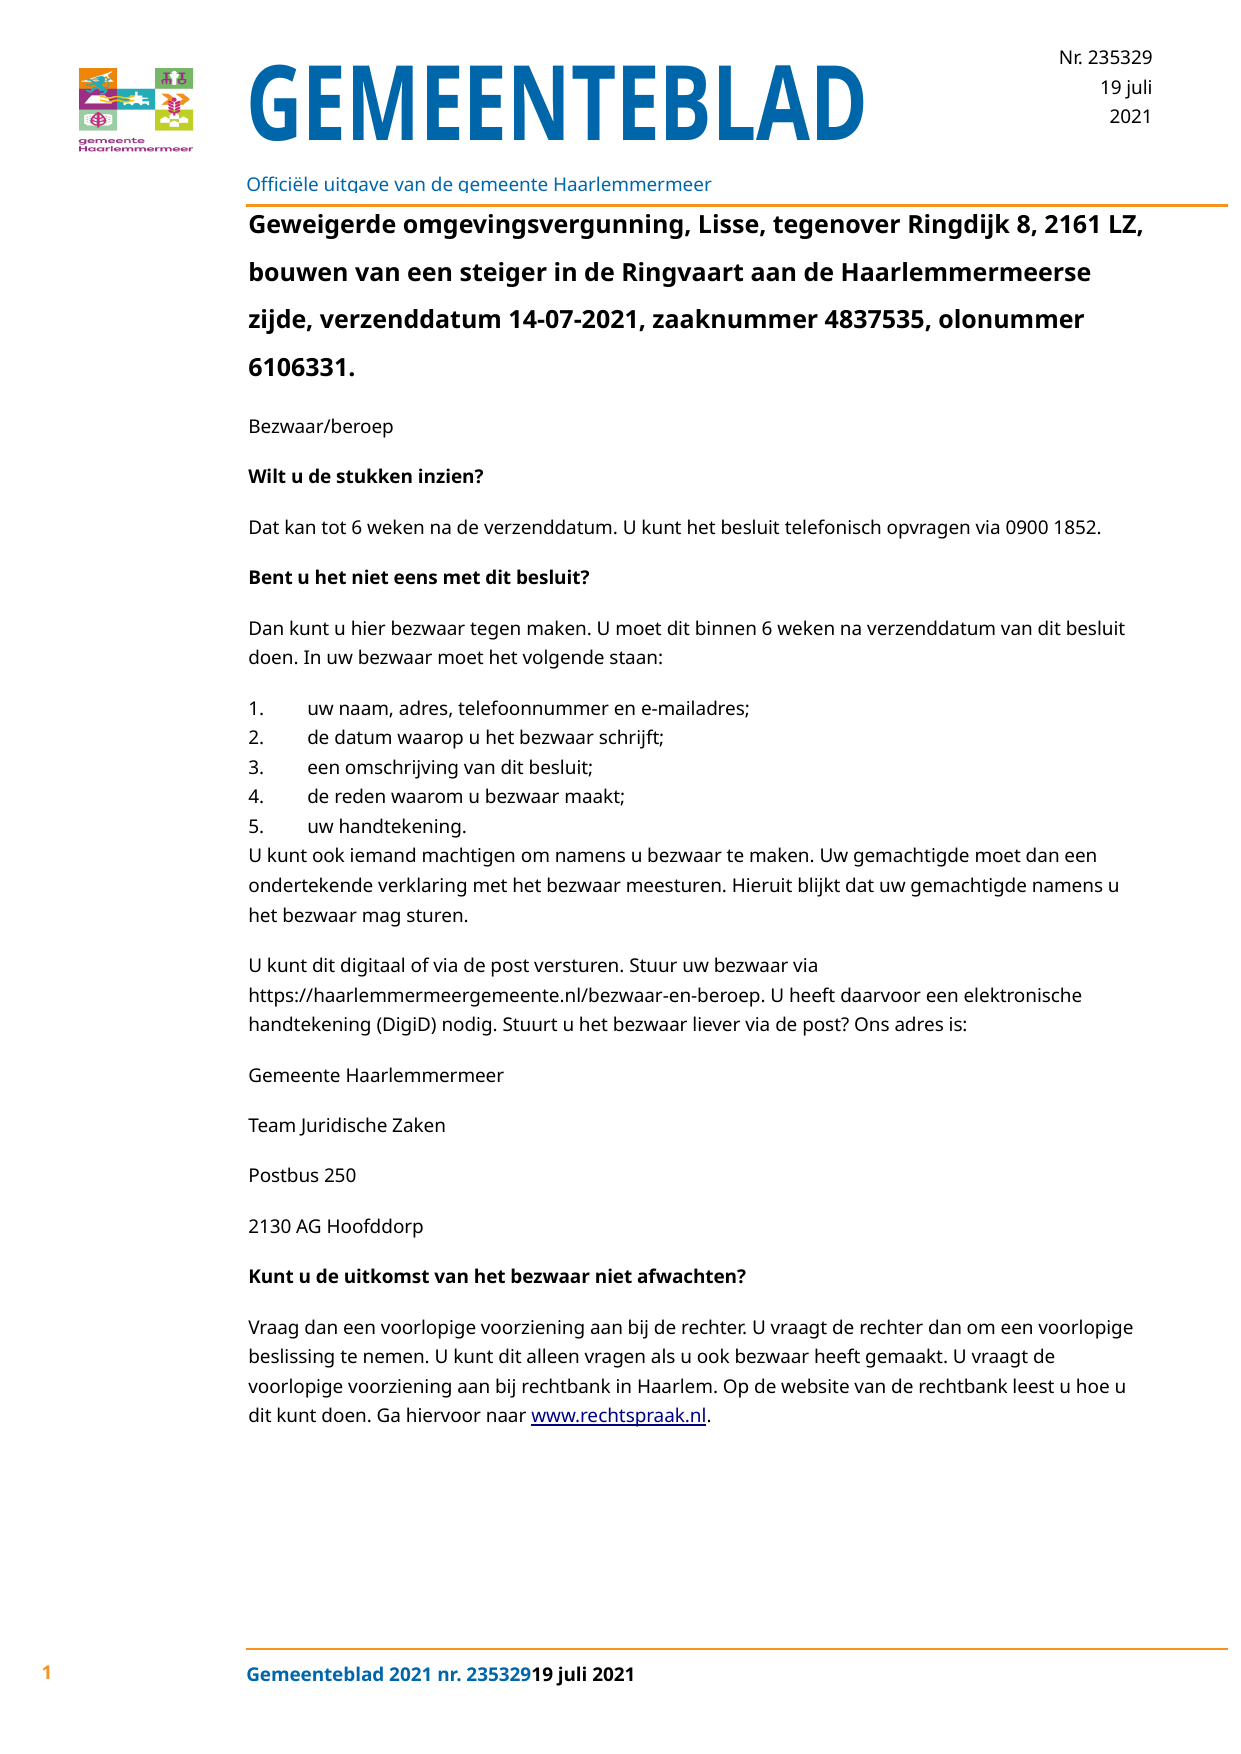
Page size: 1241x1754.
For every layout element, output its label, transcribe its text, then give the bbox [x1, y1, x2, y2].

text Wilt u de stukken inzien? [248, 463, 1152, 489]
text 2130 AG Hoofddorp [248, 1213, 1152, 1239]
text Geweigerde omgevingsvergunning, Lisse, tegenover Ringdijk 8, 2161 LZ, bouwen van een steiger in de Ringvaart aan de Haarlemmermeerse zijde, verzenddatum 14-07-2021, zaaknummer 4837535, olonummer 6106331. [248, 207, 1152, 384]
text Dan kunt u hier bezwaar tegen maken. U moet dit binnen 6 weken na verzenddatum van dit besluit doen. In uw bezwaar moet het volgende staan: [248, 615, 1152, 670]
list een omschrijving van dit besluit; [248, 754, 1152, 780]
picture [41, 47, 231, 172]
text Vraag dan een voorlopige voorziening aan bij de rechter. U vraagt de rechter dan om een voorlopige beslissing te nemen. U kunt dit alleen vragen als u ook bezwaar heeft gemaakt. U vraagt de voorlopige voorziening aan bij rechtbank in Haarlem. Op de website van de rechtbank leest u hoe u dit kunt doen. Ga hiervoor naar www.rechtspraak.nl. [248, 1314, 1152, 1428]
list uw naam, adres, telefoonnummer en e-mailadres; [248, 695, 1152, 721]
text U kunt dit digitaal of via de post versturen. Stuur uw bezwaar via https://haarlemmermeergemeente.nl/bezwaar-en-beroep. U heeft daarvoor een elektronische handtekening (DigiD) nodig. Stuurt u het bezwaar liever via de post? Ons adres is: [248, 952, 1152, 1037]
list uw handtekening. [248, 813, 1152, 839]
text Postbus 250 [248, 1163, 1152, 1188]
text Gemeente Haarlemmermeer [248, 1062, 1152, 1088]
text Bent u het niet eens met dit besluit? [248, 564, 1152, 590]
text U kunt ook iemand machtigen om namens u bezwaar te maken. Uw gemachtigde moet dan een ondertekende verklaring met het bezwaar meesturen. Hieruit blijkt dat uw gemachtigde namens u het bezwaar mag sturen. [248, 843, 1152, 928]
text Dat kan tot 6 weken na de verzenddatum. U kunt het besluit telefonisch opvragen via 0900 1852. [248, 514, 1152, 540]
list de reden waarom u bezwaar maakt; [248, 783, 1152, 809]
text Bezwaar/beroep [248, 413, 1152, 439]
list de datum waarop u het bezwaar schrijft; [248, 724, 1152, 750]
text Kunt u de uitkomst van het bezwaar niet afwachten? [248, 1263, 1152, 1289]
text Team Juridische Zaken [248, 1112, 1152, 1138]
